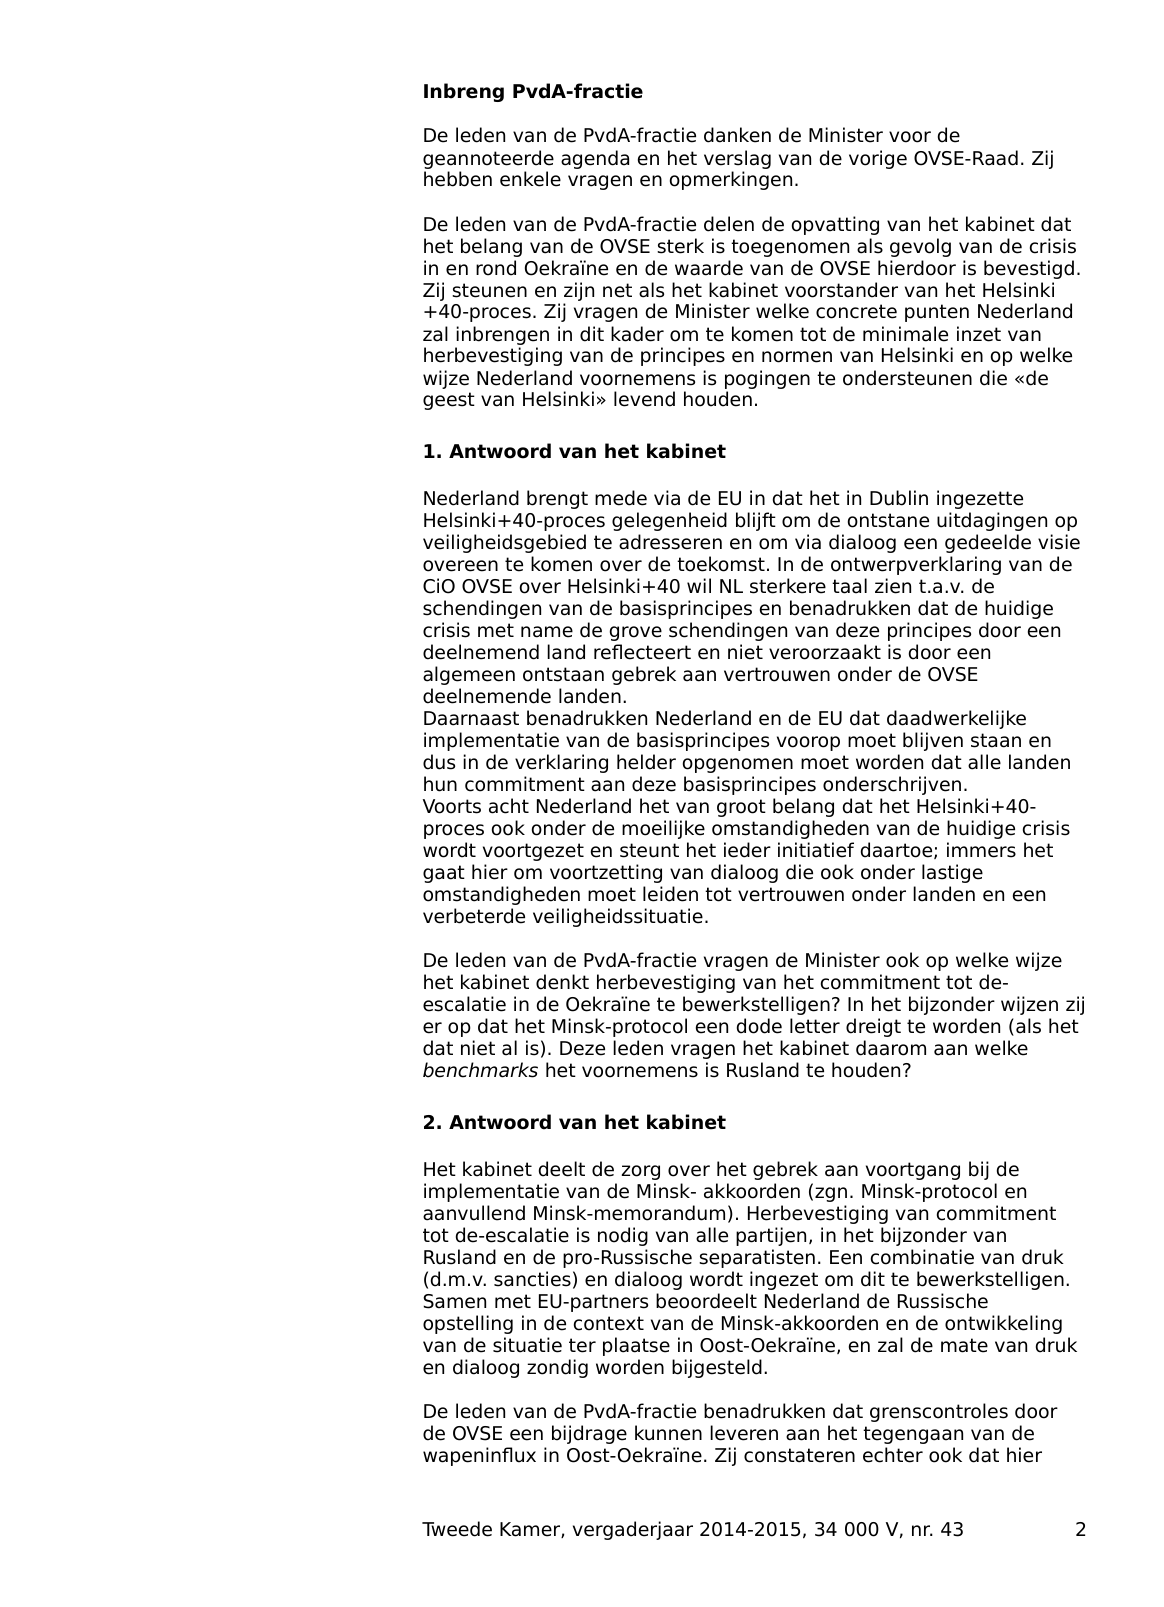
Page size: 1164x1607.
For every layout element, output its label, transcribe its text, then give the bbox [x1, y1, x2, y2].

text De leden van de PvdA-fractie delen de opvatting van het kabinet dat het belang van de OVSE sterk is toegenomen als gevolg van de crisis in en rond Oekraïne en de waarde van de OVSE hierdoor is bevestigd. Zij steunen en zijn net als het kabinet voorstander van het Helsinki +40-proces. Zij vragen de Minister welke concrete punten Nederland zal inbrengen in dit kader om te komen tot de minimale inzet van herbevestiging van de principes en normen van Helsinki en op welke wijze Nederland voornemens is pogingen te ondersteunen die «de geest van Helsinki» levend houden. [422, 213, 1087, 411]
text De leden van de PvdA-fractie vragen de Minister ook op welke wijze het kabinet denkt herbevestiging van het commitment tot de-escalatie in de Oekraïne te bewerkstelligen? In het bijzonder wijzen zij er op dat het Minsk-protocol een dode letter dreigt te worden (als het dat niet al is). Deze leden vragen het kabinet daarom aan welke benchmarks het voornemens is Rusland te houden? [422, 950, 1087, 1082]
subtitle Inbreng PvdA-fractie [422, 81, 1087, 103]
subtitle 2. Antwoord van het kabinet [422, 1112, 1087, 1134]
text Daarnaast benadrukken Nederland en de EU dat daadwerkelijke implementatie van de basisprincipes voorop moet blijven staan en dus in de verklaring helder opgenomen moet worden dat alle landen hun commitment aan deze basisprincipes onderschrijven. [422, 708, 1087, 796]
text De leden van de PvdA-fractie benadrukken dat grenscontroles door de OVSE een bijdrage kunnen leveren aan het tegengaan van de wapeninflux in Oost-Oekraïne. Zij constateren echter ook dat hier [422, 1401, 1087, 1467]
text De leden van de PvdA-fractie danken de Minister voor de geannoteerde agenda en het verslag van de vorige OVSE-Raad. Zij hebben enkele vragen en opmerkingen. [422, 125, 1087, 191]
text Het kabinet deelt de zorg over het gebrek aan voortgang bij de implementatie van de Minsk- akkoorden (zgn. Minsk-protocol en aanvullend Minsk-memorandum). Herbevestiging van commitment tot de-escalatie is nodig van alle partijen, in het bijzonder van Rusland en de pro-Russische separatisten. Een combinatie van druk (d.m.v. sancties) en dialoog wordt ingezet om dit te bewerkstelligen. Samen met EU-partners beoordeelt Nederland de Russische opstelling in de context van de Minsk-akkoorden en de ontwikkeling van de situatie ter plaatse in Oost-Oekraïne, en zal de mate van druk en dialoog zondig worden bijgesteld. [422, 1159, 1087, 1379]
text Voorts acht Nederland het van groot belang dat het Helsinki+40-proces ook onder de moeilijke omstandigheden van de huidige crisis wordt voortgezet en steunt het ieder initiatief daartoe; immers het gaat hier om voortzetting van dialoog die ook onder lastige omstandigheden moet leiden tot vertrouwen onder landen en een verbeterde veiligheidssituatie. [422, 796, 1087, 928]
subtitle 1. Antwoord van het kabinet [422, 441, 1087, 463]
text Nederland brengt mede via de EU in dat het in Dublin ingezette Helsinki+40-proces gelegenheid blijft om de ontstane uitdagingen op veiligheidsgebied te adresseren en om via dialoog een gedeelde visie overeen te komen over de toekomst. In de ontwerpverklaring van de CiO OVSE over Helsinki+40 wil NL sterkere taal zien t.a.v. de schendingen van de basisprincipes en benadrukken dat de huidige crisis met name de grove schendingen van deze principes door een deelnemend land reflecteert en niet veroorzaakt is door een algemeen ontstaan gebrek aan vertrouwen onder de OVSE deelnemende landen. [422, 488, 1087, 708]
